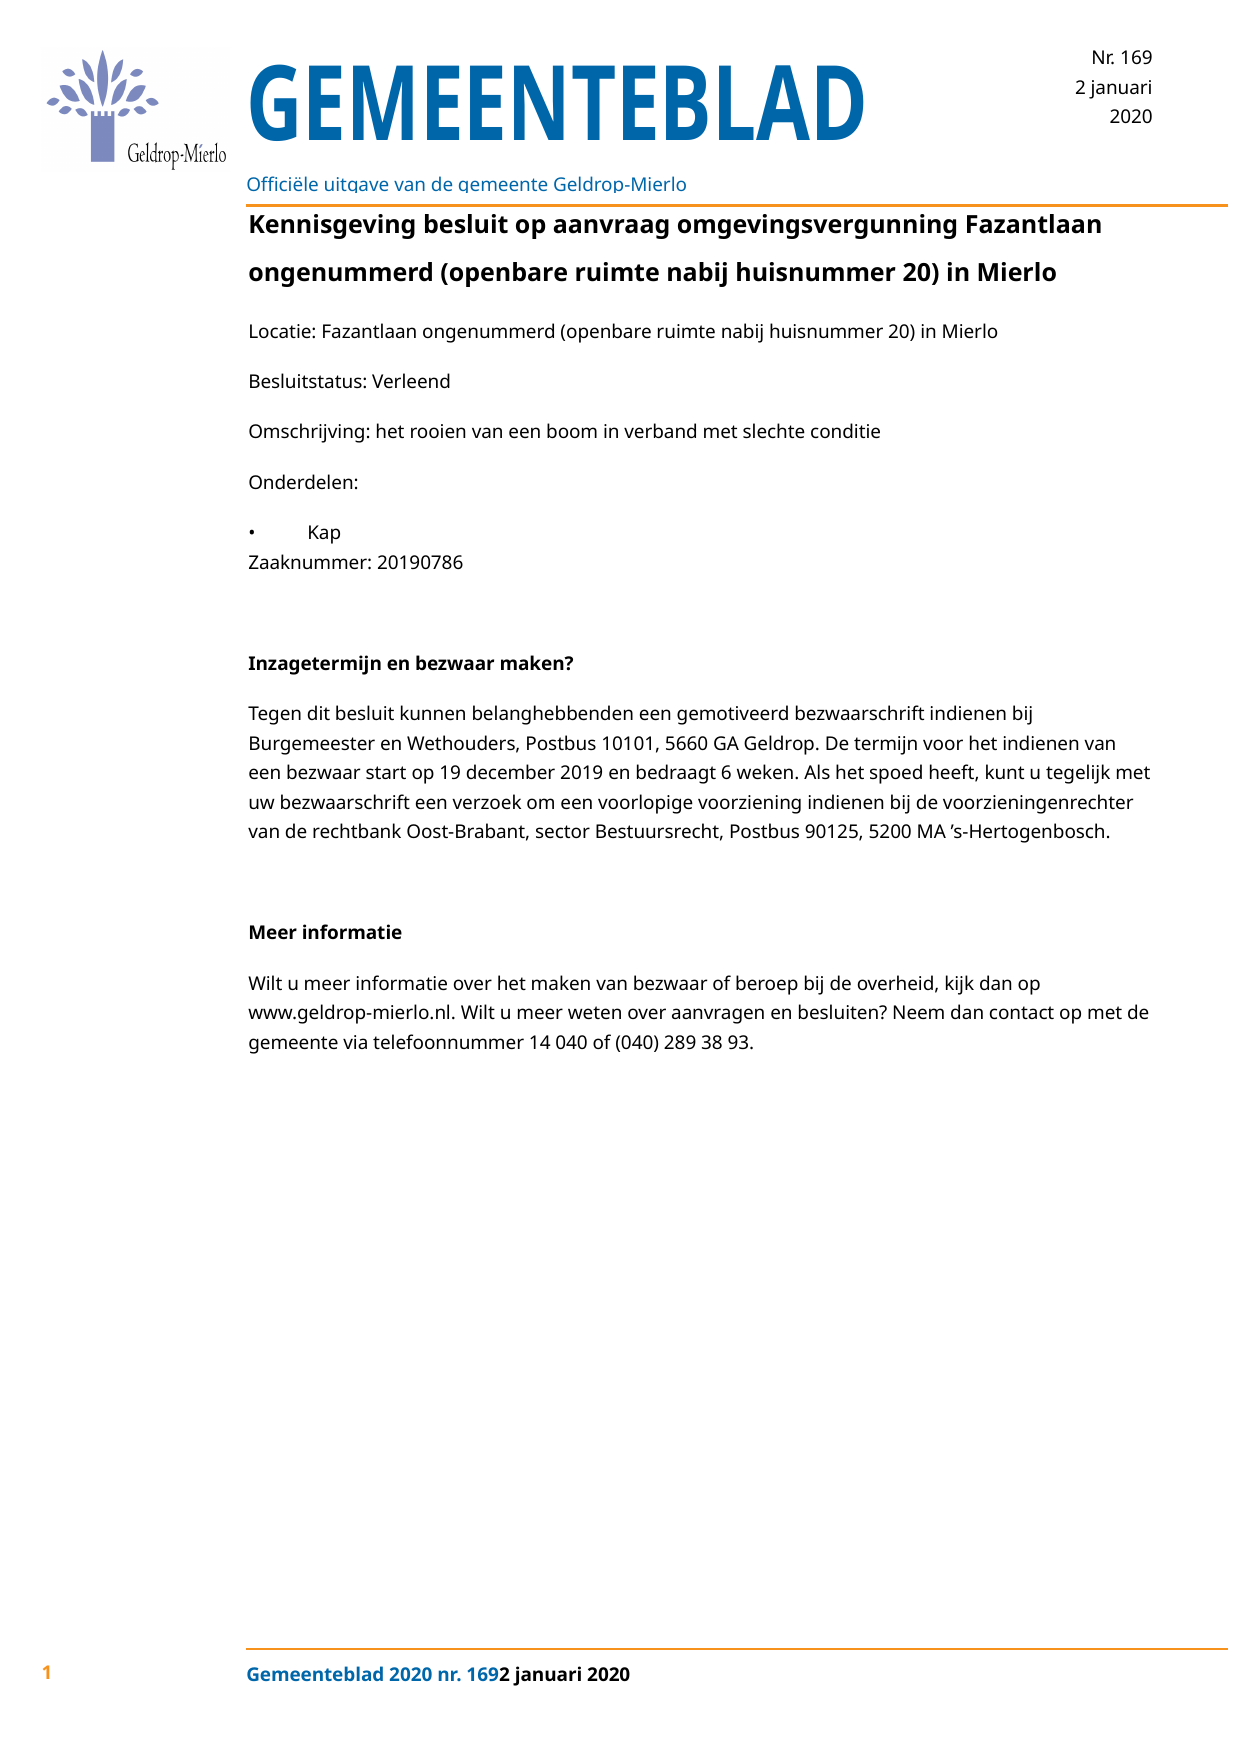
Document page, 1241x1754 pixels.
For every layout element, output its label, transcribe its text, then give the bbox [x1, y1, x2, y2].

text Meer informatie [248, 919, 1152, 945]
picture [41, 47, 231, 172]
list Kap [248, 519, 1152, 545]
text Omschrijving: het rooien van een boom in verband met slechte conditie [248, 419, 1152, 444]
text Locatie: Fazantlaan ongenummerd (openbare ruimte nabij huisnummer 20) in Mierlo [248, 318, 1152, 344]
text Zaaknummer: 20190786 [248, 549, 1152, 575]
text Besluitstatus: Verleend [248, 368, 1152, 394]
text Tegen dit besluit kunnen belanghebbenden een gemotiveerd bezwaarschrift indienen bij Burgemeester en Wethouders, Postbus 10101, 5660 GA Geldrop. De termijn voor het indienen van een bezwaar start op 19 december 2019 en bedraagt 6 weken. Als het spoed heeft, kunt u tegelijk met uw bezwaarschrift een verzoek om een voorlopige voorziening indienen bij de voorzieningenrechter van de rechtbank Oost-Brabant, sector Bestuursrecht, Postbus 90125, 5200 MA ’s-Hertogenbosch. [248, 700, 1152, 844]
text Wilt u meer informatie over het maken van bezwaar of beroep bij de overheid, kijk dan op www.geldrop-mierlo.nl. Wilt u meer weten over aanvragen en besluiten? Neem dan contact op met de gemeente via telefoonnummer 14 040 of (040) 289 38 93. [248, 970, 1152, 1055]
text Kennisgeving besluit op aanvraag omgevingsvergunning Fazantlaan ongenummerd (openbare ruimte nabij huisnummer 20) in Mierlo [248, 207, 1152, 288]
text Inzagetermijn en bezwaar maken? [248, 650, 1152, 676]
text Onderdelen: [248, 469, 1152, 495]
